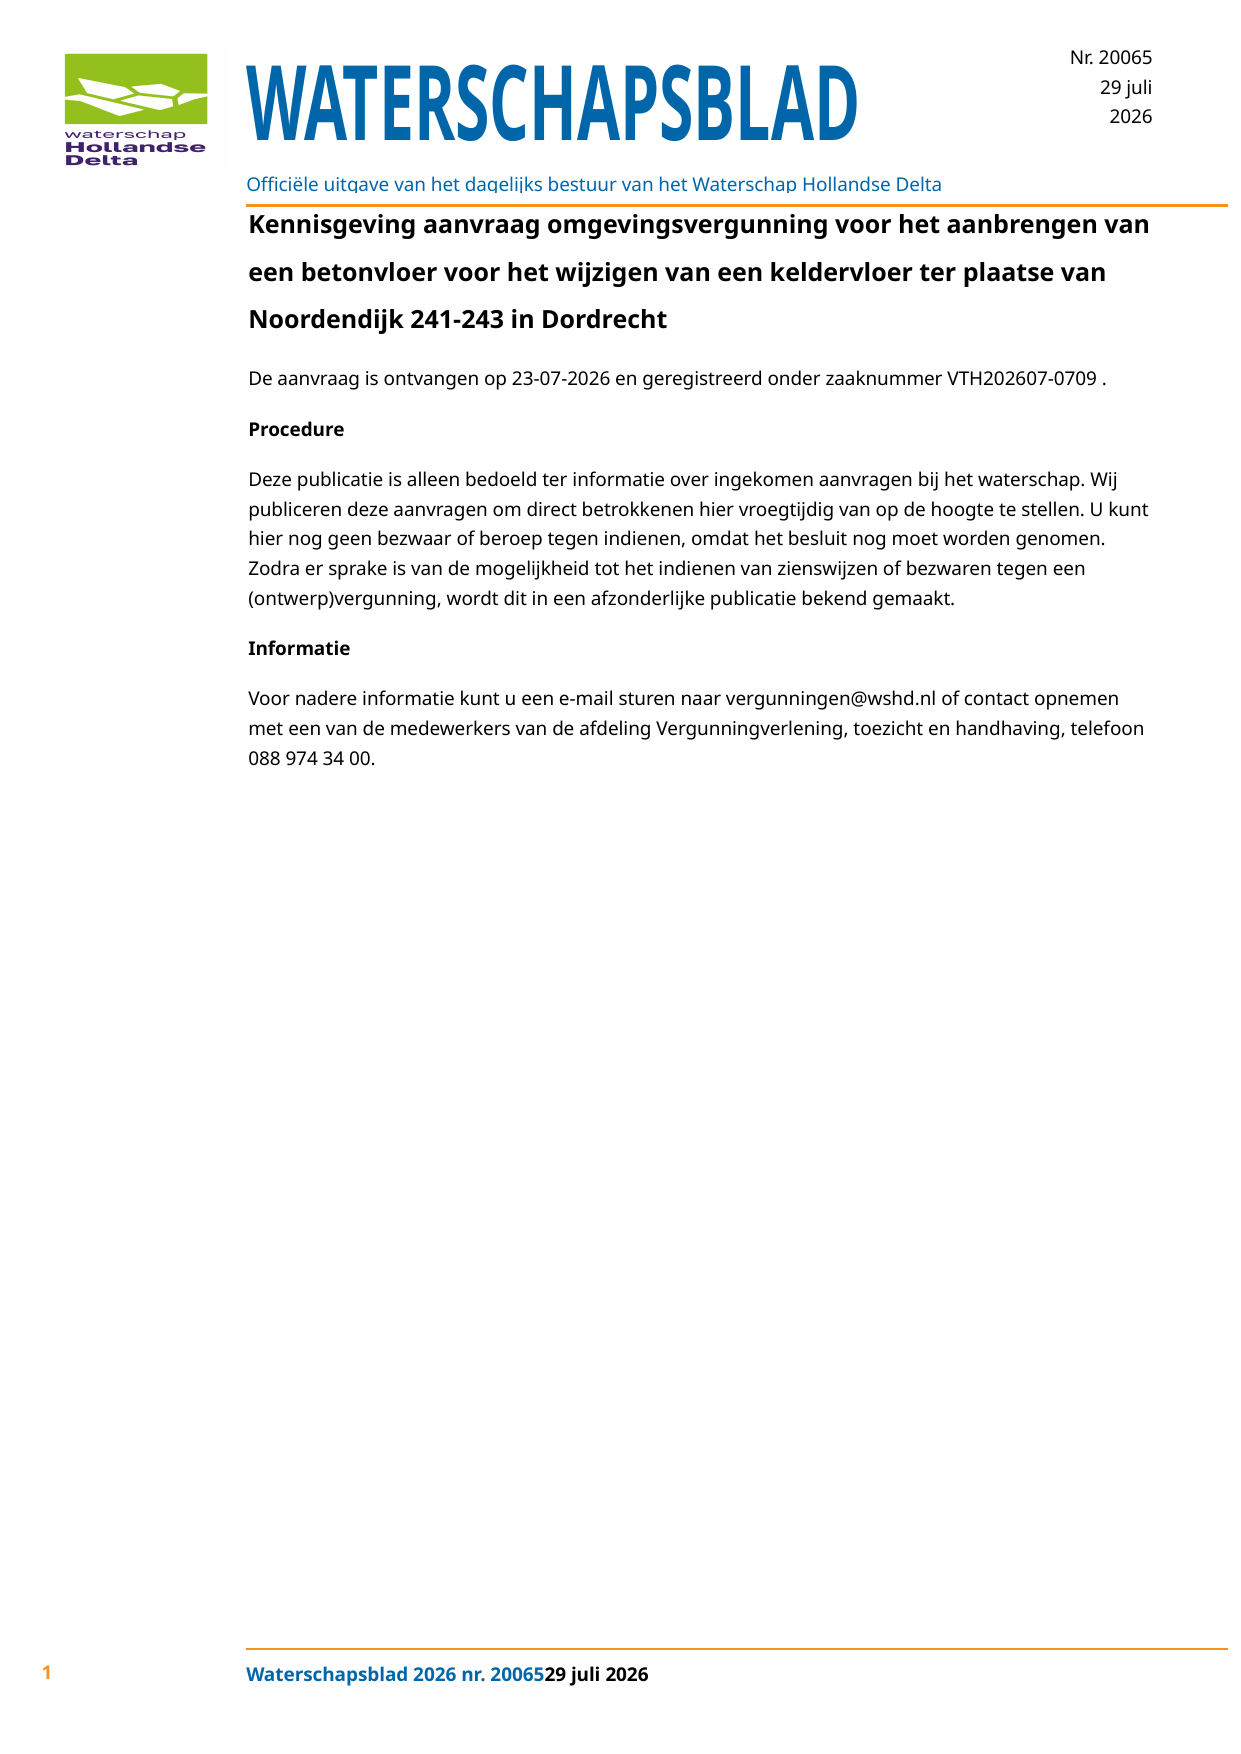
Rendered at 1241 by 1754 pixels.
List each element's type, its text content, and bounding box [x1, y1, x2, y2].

picture [41, 47, 231, 172]
text Procedure [248, 416, 1152, 442]
text Kennisgeving aanvraag omgevingsvergunning voor het aanbrengen van een betonvloer voor het wijzigen van een keldervloer ter plaatse van Noordendijk 241-243 in Dordrecht [248, 207, 1152, 336]
text De aanvraag is ontvangen op 23-07-2026 en geregistreerd onder zaaknummer VTH202607-0709 . [248, 366, 1152, 391]
text Deze publicatie is alleen bedoeld ter informatie over ingekomen aanvragen bij het waterschap. Wij publiceren deze aanvragen om direct betrokkenen hier vroegtijdig van op de hoogte te stellen. U kunt hier nog geen bezwaar of beroep tegen indienen, omdat het besluit nog moet worden genomen. Zodra er sprake is van de mogelijkheid tot het indienen van zienswijzen of bezwaren tegen een (ontwerp)vergunning, wordt dit in een afzonderlijke publicatie bekend gemaakt. [248, 466, 1152, 610]
text Informatie [248, 635, 1152, 661]
text Voor nadere informatie kunt u een e-mail sturen naar vergunningen@wshd.nl of contact opnemen met een van de medewerkers van de afdeling Vergunningverlening, toezicht en handhaving, telefoon 088 974 34 00. [248, 686, 1152, 770]
